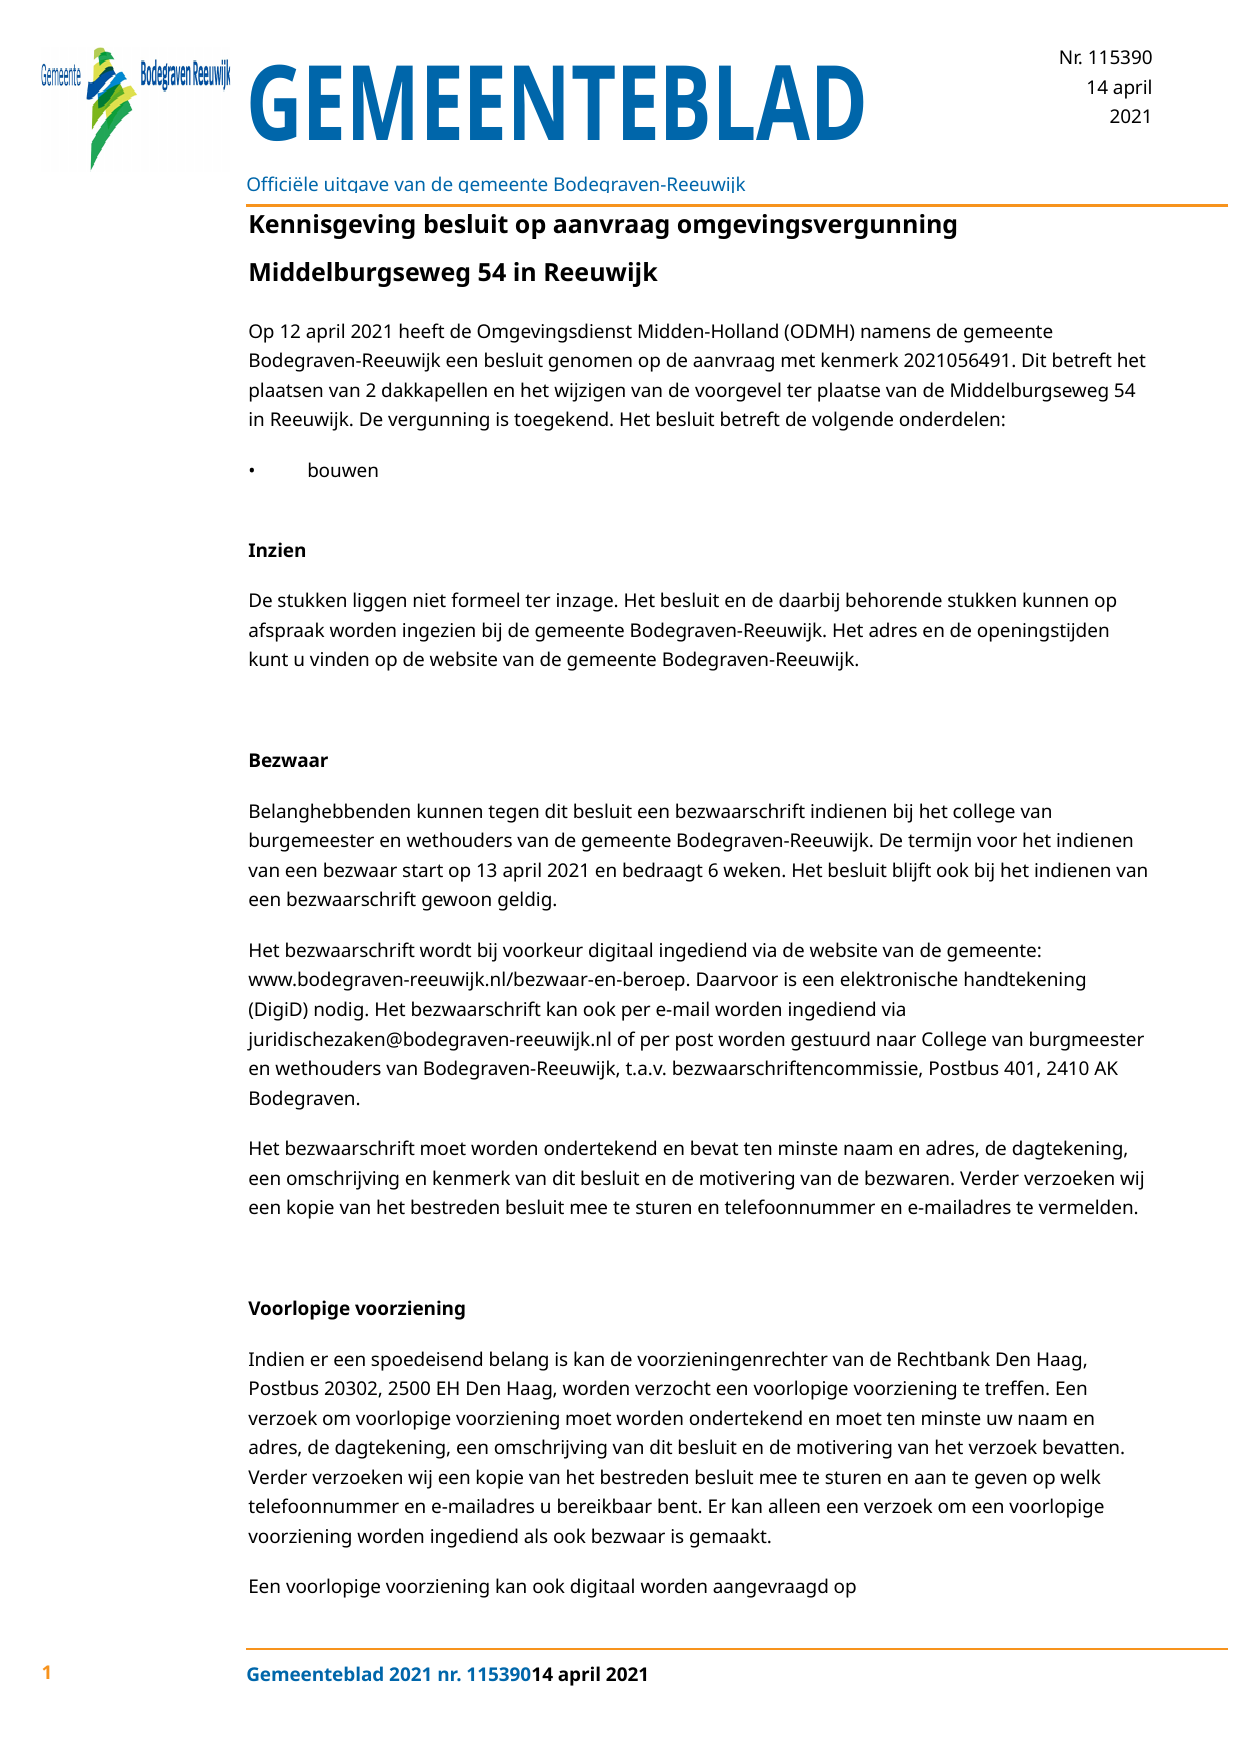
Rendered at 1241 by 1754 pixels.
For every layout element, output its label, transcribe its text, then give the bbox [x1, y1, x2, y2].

text Bezwaar [248, 747, 1152, 773]
picture [41, 47, 231, 172]
text Belanghebbenden kunnen tegen dit besluit een bezwaarschrift indienen bij het college van burgemeester en wethouders van de gemeente Bodegraven-Reeuwijk. De termijn voor het indienen van een bezwaar start op 13 april 2021 en bedraagt 6 weken. Het besluit blijft ook bij het indienen van een bezwaarschrift gewoon geldig. [248, 798, 1152, 912]
text De stukken liggen niet formeel ter inzage. Het besluit en de daarbij behorende stukken kunnen op afspraak worden ingezien bij de gemeente Bodegraven-Reeuwijk. Het adres en de openingstijden kunt u vinden op de website van de gemeente Bodegraven-Reeuwijk. [248, 587, 1152, 672]
text Kennisgeving besluit op aanvraag omgevingsvergunning Middelburgseweg 54 in Reeuwijk [248, 207, 1152, 288]
text Indien er een spoedeisend belang is kan de voorzieningenrechter van de Rechtbank Den Haag, Postbus 20302, 2500 EH Den Haag, worden verzocht een voorlopige voorziening te treffen. Een verzoek om voorlopige voorziening moet worden ondertekend en moet ten minste uw naam en adres, de dagtekening, een omschrijving van dit besluit en de motivering van het verzoek bevatten. Verder verzoeken wij een kopie van het bestreden besluit mee te sturen en aan te geven op welk telefoonnummer en e-mailadres u bereikbaar bent. Er kan alleen een verzoek om een voorlopige voorziening worden ingediend als ook bezwaar is gemaakt. [248, 1346, 1152, 1549]
text Het bezwaarschrift wordt bij voorkeur digitaal ingediend via de website van de gemeente: www.bodegraven-reeuwijk.nl/bezwaar-en-beroep. Daarvoor is een elektronische handtekening (DigiD) nodig. Het bezwaarschrift kan ook per e-mail worden ingediend via juridischezaken@bodegraven-reeuwijk.nl of per post worden gestuurd naar College van burgmeester en wethouders van Bodegraven-Reeuwijk, t.a.v. bezwaarschriftencommissie, Postbus 401, 2410 AK Bodegraven. [248, 937, 1152, 1111]
text Voorlopige voorziening [248, 1295, 1152, 1321]
text Inzien [248, 537, 1152, 563]
text Een voorlopige voorziening kan ook digitaal worden aangevraagd op [248, 1574, 1152, 1599]
text Het bezwaarschrift moet worden ondertekend en bevat ten minste naam en adres, de dagtekening, een omschrijving en kenmerk van dit besluit en de motivering van de bezwaren. Verder verzoeken wij een kopie van het bestreden besluit mee te sturen en telefoonnummer en e-mailadres te vermelden. [248, 1135, 1152, 1220]
text Op 12 april 2021 heeft de Omgevingsdienst Midden-Holland (ODMH) namens de gemeente Bodegraven-Reeuwijk een besluit genomen op de aanvraag met kenmerk 2021056491. Dit betreft het plaatsen van 2 dakkapellen en het wijzigen van de voorgevel ter plaatse van de Middelburgseweg 54 in Reeuwijk. De vergunning is toegekend. Het besluit betreft de volgende onderdelen: [248, 318, 1152, 432]
list bouwen [248, 457, 1152, 483]
